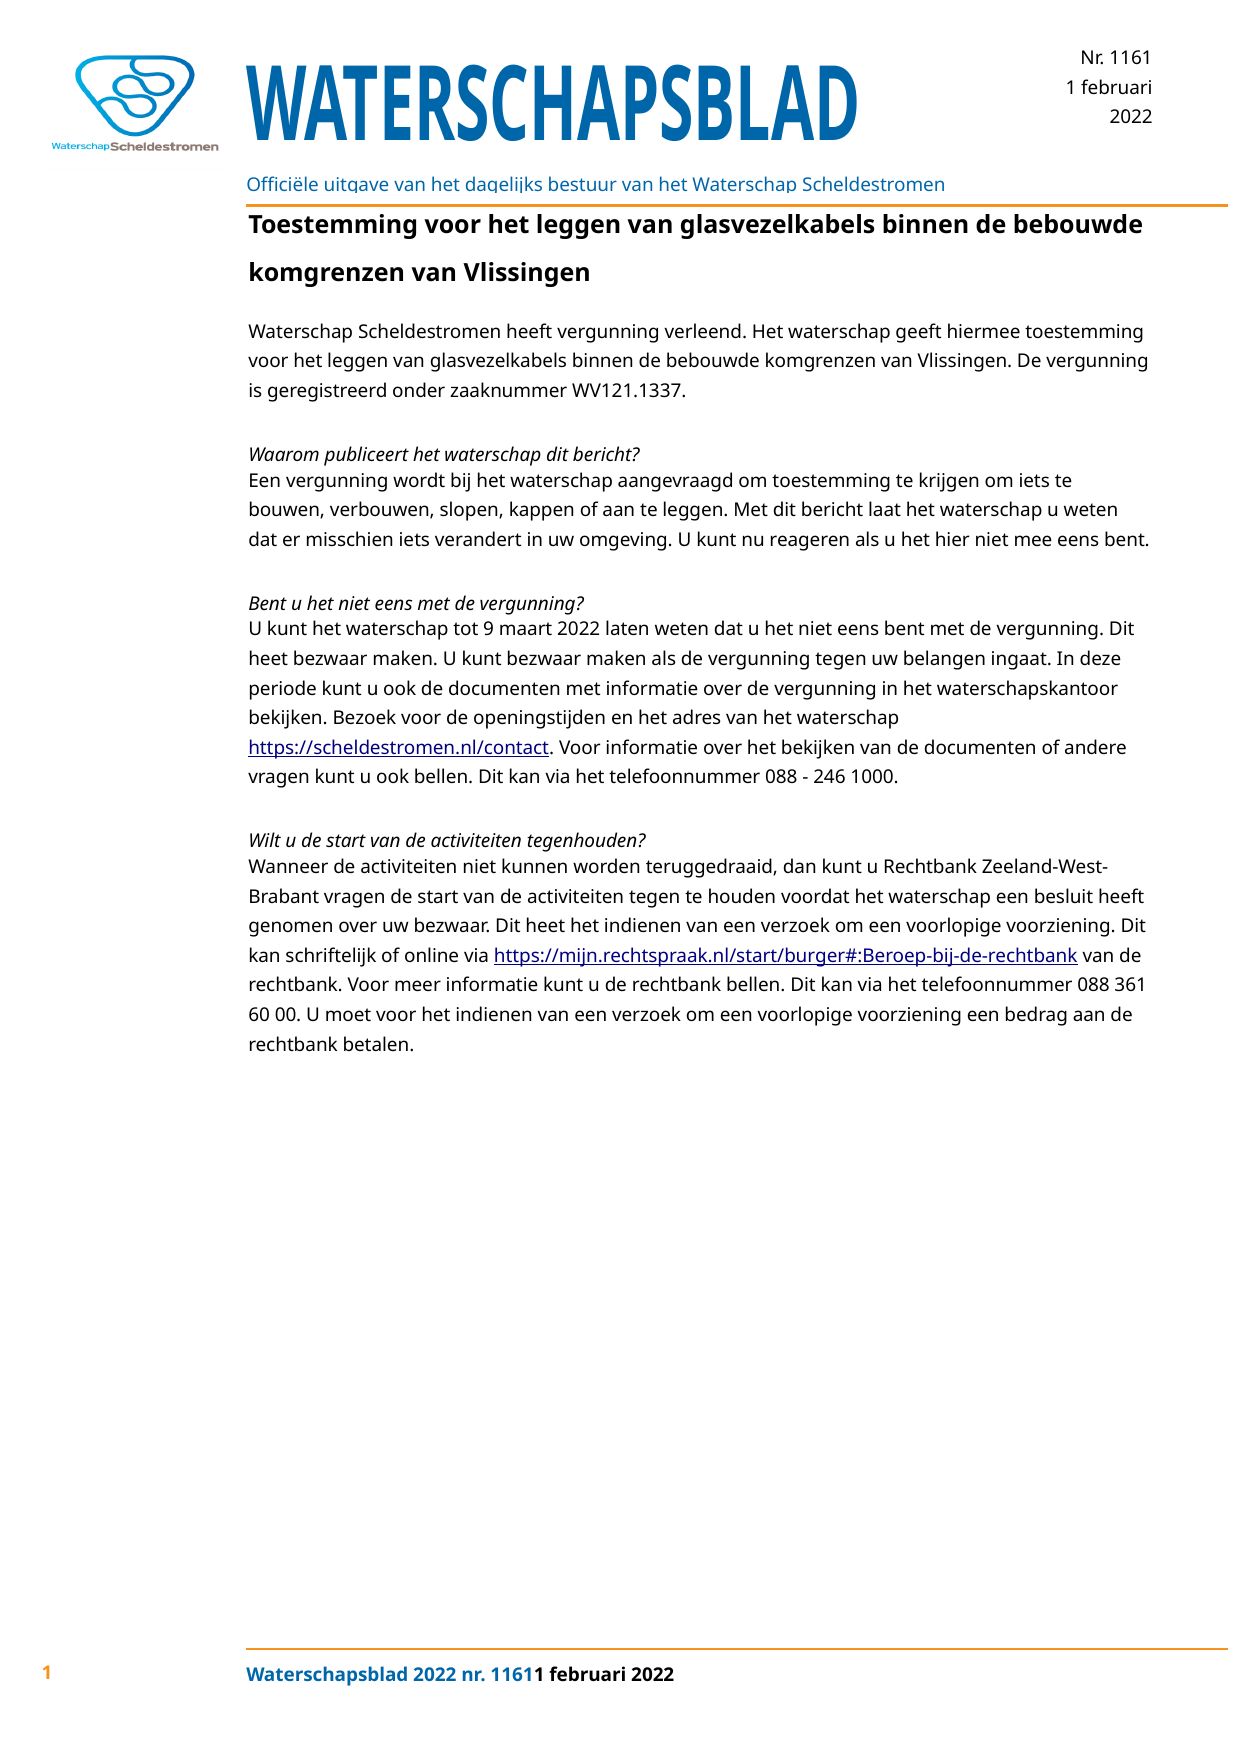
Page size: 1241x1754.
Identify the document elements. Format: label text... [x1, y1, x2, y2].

text U kunt het waterschap tot 9 maart 2022 laten weten dat u het niet eens bent met de vergunning. Dit heet bezwaar maken. U kunt bezwaar maken als de vergunning tegen uw belangen ingaat. In deze periode kunt u ook de documenten met informatie over de vergunning in het waterschapskantoor bekijken. Bezoek voor de openingstijden en het adres van het waterschap https://scheldestromen.nl/contact. Voor informatie over het bekijken van de documenten of andere vragen kunt u ook bellen. Dit kan via het telefoonnummer 088 - 246 1000. [248, 616, 1152, 789]
text Toestemming voor het leggen van glasvezelkabels binnen de bebouwde komgrenzen van Vlissingen [248, 207, 1152, 288]
text Waarom publiceert het waterschap dit bericht? [248, 441, 1152, 467]
text Bent u het niet eens met de vergunning? [248, 590, 1152, 616]
text Wilt u de start van de activiteiten tegenhouden? [248, 827, 1152, 853]
text Wanneer de activiteiten niet kunnen worden teruggedraaid, dan kunt u Rechtbank Zeeland-West-Brabant vragen de start van de activiteiten tegen te houden voordat het waterschap een besluit heeft genomen over uw bezwaar. Dit heet het indienen van een verzoek om een voorlopige voorziening. Dit kan schriftelijk of online via https://mijn.rechtspraak.nl/start/burger#:Beroep-bij-de-rechtbank van de rechtbank. Voor meer informatie kunt u de rechtbank bellen. Dit kan via het telefoonnummer 088 361 60 00. U moet voor het indienen van een verzoek om een voorlopige voorziening een bedrag aan de rechtbank betalen. [248, 853, 1152, 1056]
text Waterschap Scheldestromen heeft vergunning verleend. Het waterschap geeft hiermee toestemming voor het leggen van glasvezelkabels binnen de bebouwde komgrenzen van Vlissingen. De vergunning is geregistreerd onder zaaknummer WV121.1337. [248, 318, 1152, 403]
text Een vergunning wordt bij het waterschap aangevraagd om toestemming te krijgen om iets te bouwen, verbouwen, slopen, kappen of aan te leggen. Met dit bericht laat het waterschap u weten dat er misschien iets verandert in uw omgeving. U kunt nu reageren als u het hier niet mee eens bent. [248, 467, 1152, 552]
picture [41, 47, 231, 172]
